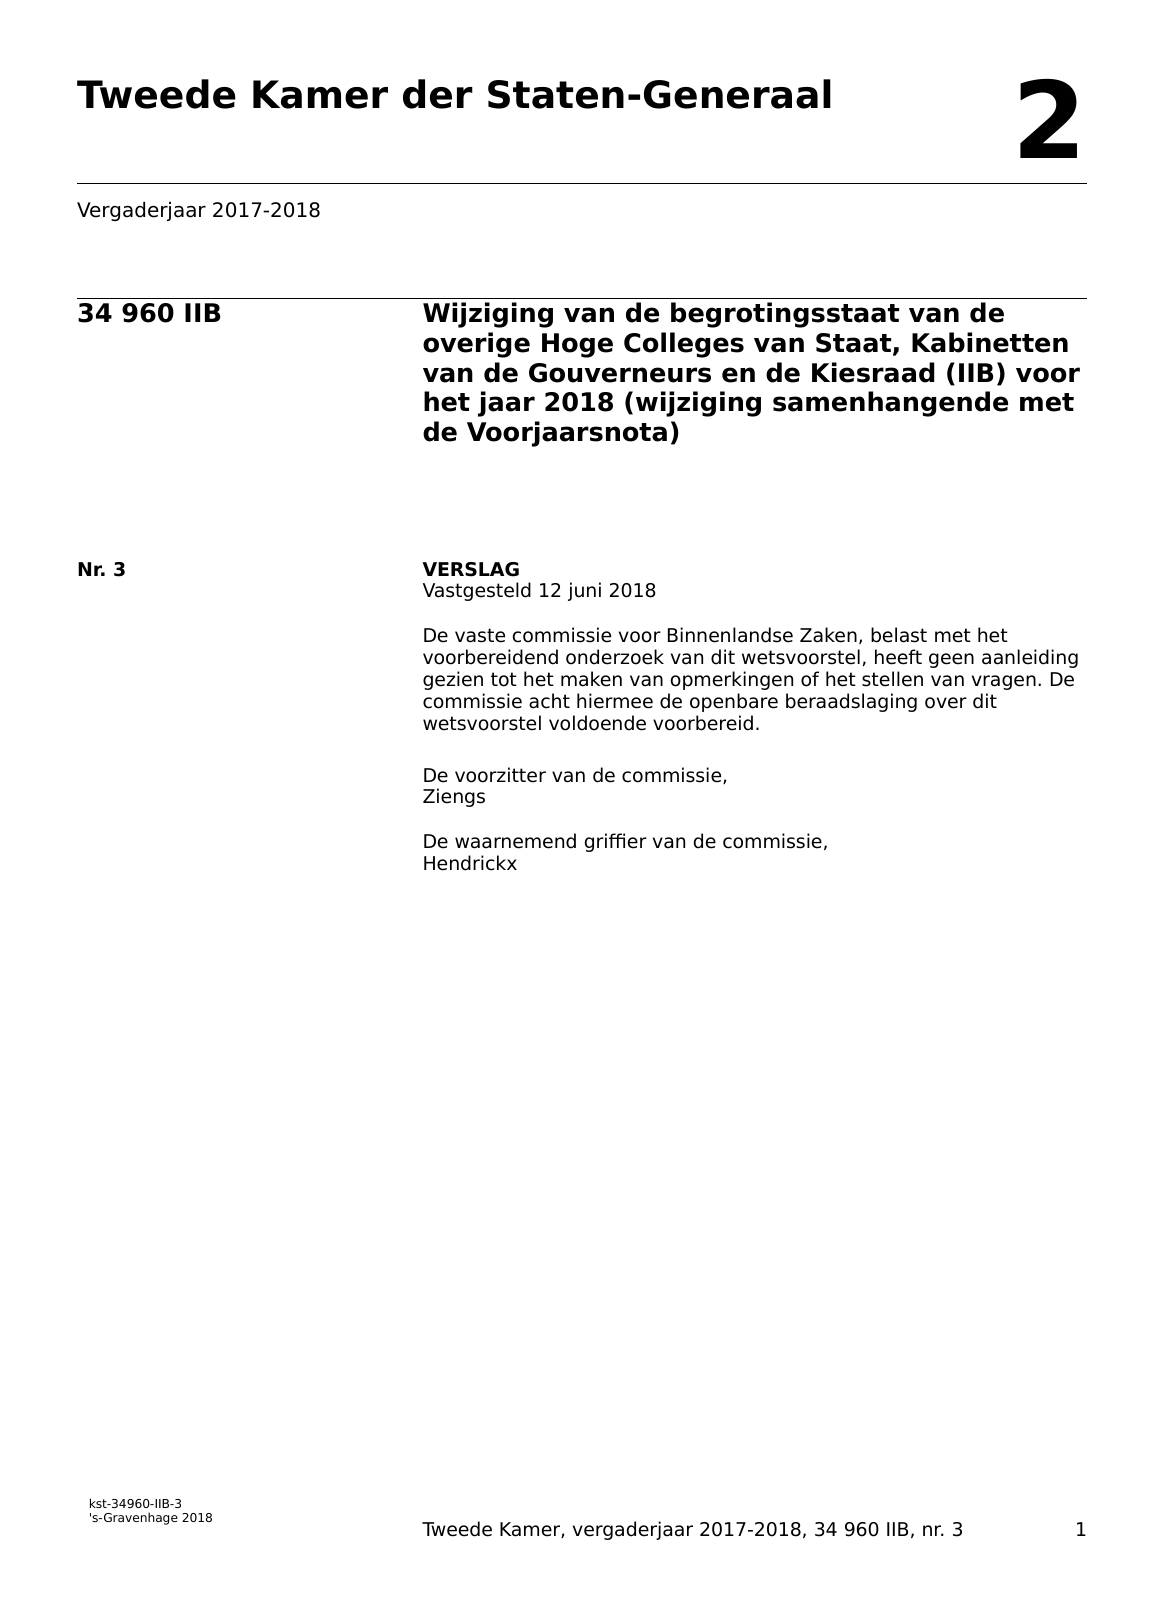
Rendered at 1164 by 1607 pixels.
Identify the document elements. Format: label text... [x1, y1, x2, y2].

text kst-34960-IIB-3 [88, 1497, 323, 1511]
text De vaste commissie voor Binnenlandse Zaken, belast met het voorbereidend onderzoek van dit wetsvoorstel, heeft geen aanleiding gezien tot het maken van opmerkingen of het stellen van vragen. De commissie acht hiermee de openbare beraadslaging over dit wetsvoorstel voldoende voorbereid. [422, 624, 1087, 734]
text 's-Gravenhage 2018 [88, 1511, 323, 1525]
text De voorzitter van de commissie, Ziengs [422, 764, 1087, 808]
text De waarnemend griffier van de commissie, Hendrickx [422, 831, 1087, 874]
table_cell Vergaderjaar 2017-2018 [77, 184, 1087, 298]
text Vastgesteld 12 juni 2018 [422, 580, 1087, 602]
subtitle 34 960 IIB Wijziging van de begrotingsstaat van de overige Hoge Colleges van Staat, Kabinetten van de Gouverneurs en de Kiesraad (IIB) voor het jaar 2018 (wijziging samenhangende met de Voorjaarsnota) [77, 299, 1087, 447]
subtitle Nr. 3 VERSLAG [77, 558, 1087, 580]
table_header 2 [886, 59, 1087, 183]
table_header Tweede Kamer der Staten-Generaal [77, 59, 886, 183]
